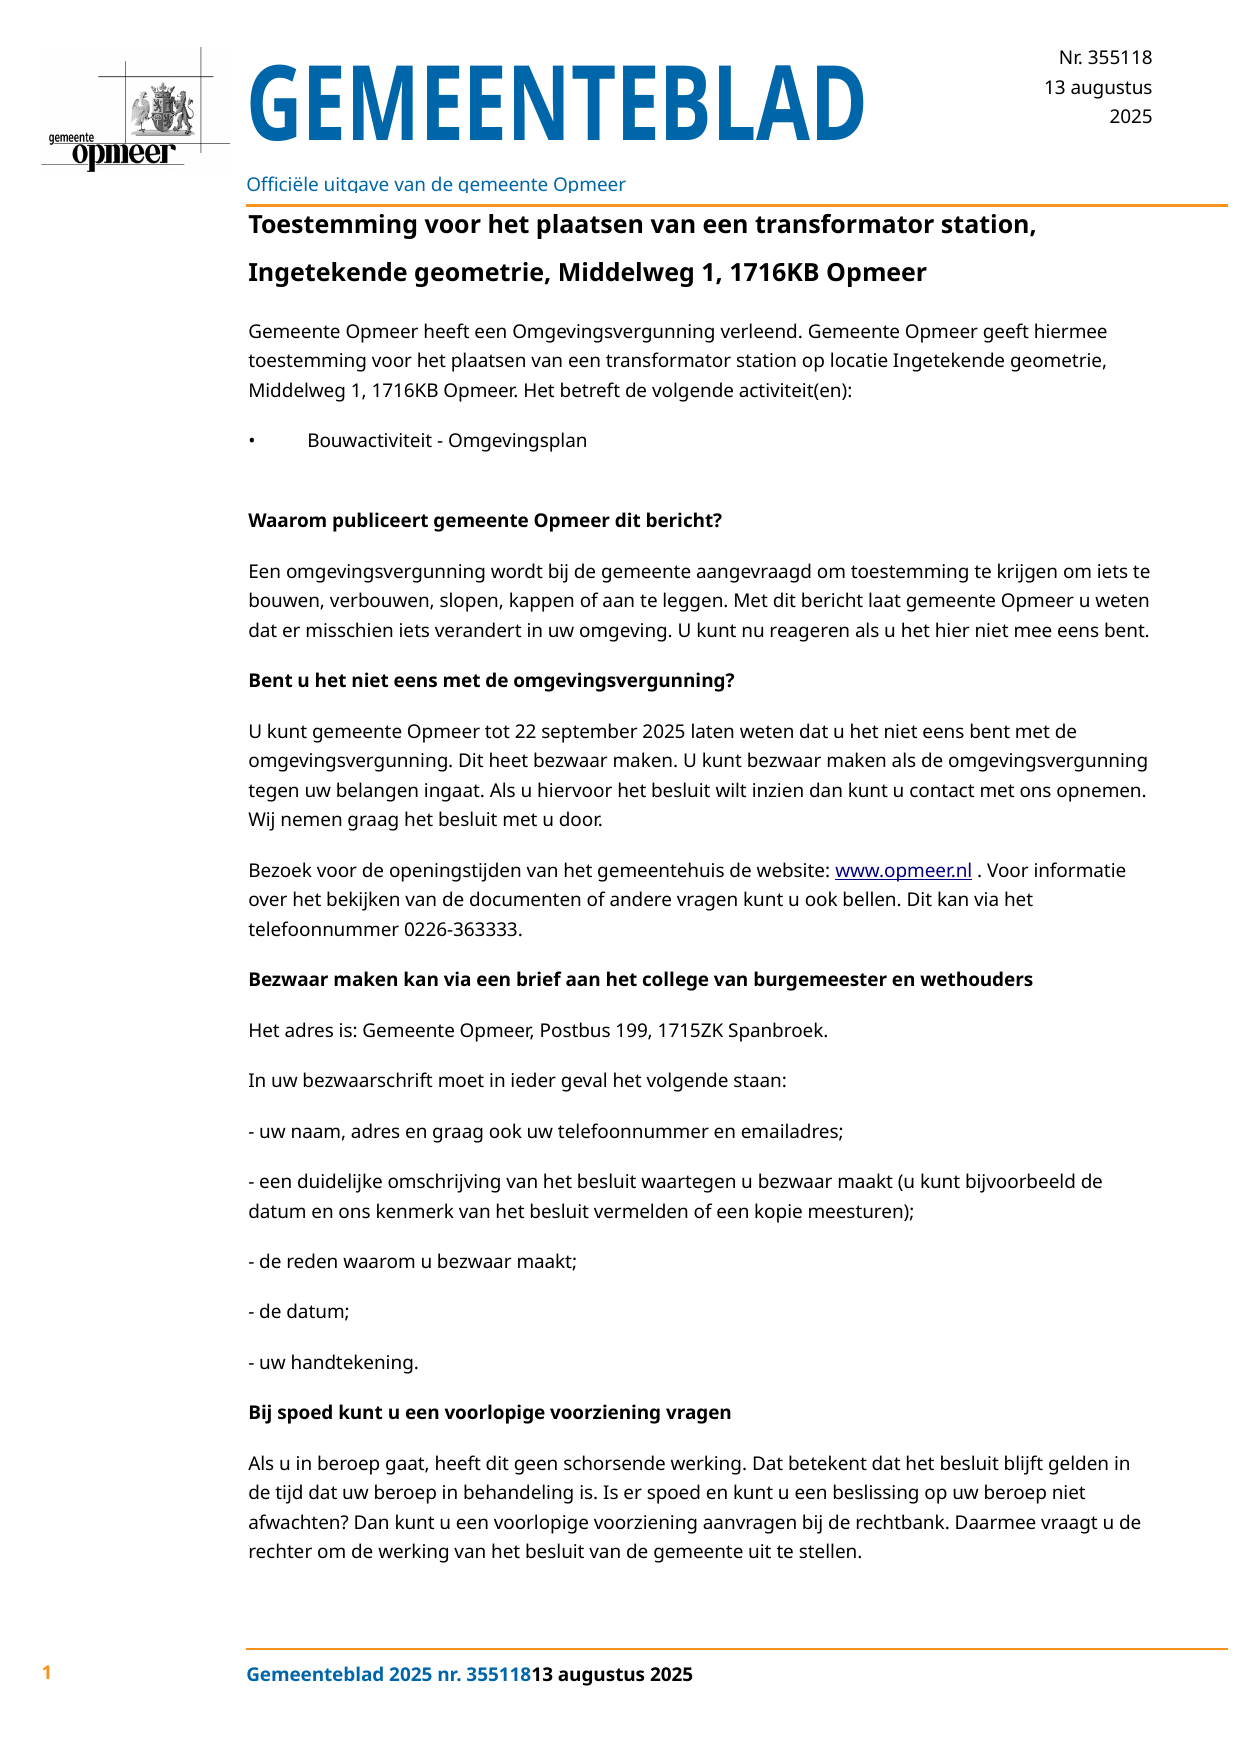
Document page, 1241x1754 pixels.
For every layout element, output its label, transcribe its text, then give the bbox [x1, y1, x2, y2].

text Bent u het niet eens met de omgevingsvergunning? [248, 667, 1152, 693]
text Waarom publiceert gemeente Opmeer dit bericht? [248, 507, 1152, 533]
text Bezwaar maken kan via een brief aan het college van burgemeester en wethouders [248, 967, 1152, 992]
text Als u in beroep gaat, heeft dit geen schorsende werking. Dat betekent dat het besluit blijft gelden in de tijd dat uw beroep in behandeling is. Is er spoed en kunt u een beslissing op uw beroep niet afwachten? Dan kunt u een voorlopige voorziening aanvragen bij de rechtbank. Daarmee vraagt u de rechter om de werking van het besluit van de gemeente uit te stellen. [248, 1450, 1152, 1564]
text Een omgevingsvergunning wordt bij de gemeente aangevraagd om toestemming te krijgen om iets te bouwen, verbouwen, slopen, kappen of aan te leggen. Met dit bericht laat gemeente Opmeer u weten dat er misschien iets verandert in uw omgeving. U kunt nu reageren als u het hier niet mee eens bent. [248, 558, 1152, 643]
text - een duidelijke omschrijving van het besluit waartegen u bezwaar maakt (u kunt bijvoorbeeld de datum en ons kenmerk van het besluit vermelden of een kopie meesturen); [248, 1168, 1152, 1224]
text Gemeente Opmeer heeft een Omgevingsvergunning verleend. Gemeente Opmeer geeft hiermee toestemming voor het plaatsen van een transformator station op locatie Ingetekende geometrie, Middelweg 1, 1716KB Opmeer. Het betreft de volgende activiteit(en): [248, 318, 1152, 403]
text - uw handtekening. [248, 1349, 1152, 1375]
text Bezoek voor de openingstijden van het gemeentehuis de website: www.opmeer.nl . Voor informatie over het bekijken van de documenten of andere vragen kunt u ook bellen. Dit kan via het telefoonnummer 0226-363333. [248, 857, 1152, 942]
text U kunt gemeente Opmeer tot 22 september 2025 laten weten dat u het niet eens bent met de omgevingsvergunning. Dit heet bezwaar maken. U kunt bezwaar maken als de omgevingsvergunning tegen uw belangen ingaat. Als u hiervoor het besluit wilt inzien dan kunt u contact met ons opnemen. Wij nemen graag het besluit met u door. [248, 718, 1152, 832]
picture [41, 47, 231, 172]
text - de datum; [248, 1299, 1152, 1324]
text Bij spoed kunt u een voorlopige voorziening vragen [248, 1399, 1152, 1425]
text - uw naam, adres en graag ook uw telefoonnummer en emailadres; [248, 1118, 1152, 1144]
text Toestemming voor het plaatsen van een transformator station, Ingetekende geometrie, Middelweg 1, 1716KB Opmeer [248, 207, 1152, 288]
text Het adres is: Gemeente Opmeer, Postbus 199, 1715ZK Spanbroek. [248, 1017, 1152, 1043]
text - de reden waarom u bezwaar maakt; [248, 1248, 1152, 1274]
text In uw bezwaarschrift moet in ieder geval het volgende staan: [248, 1067, 1152, 1093]
list Bouwactiviteit - Omgevingsplan [248, 427, 1152, 453]
